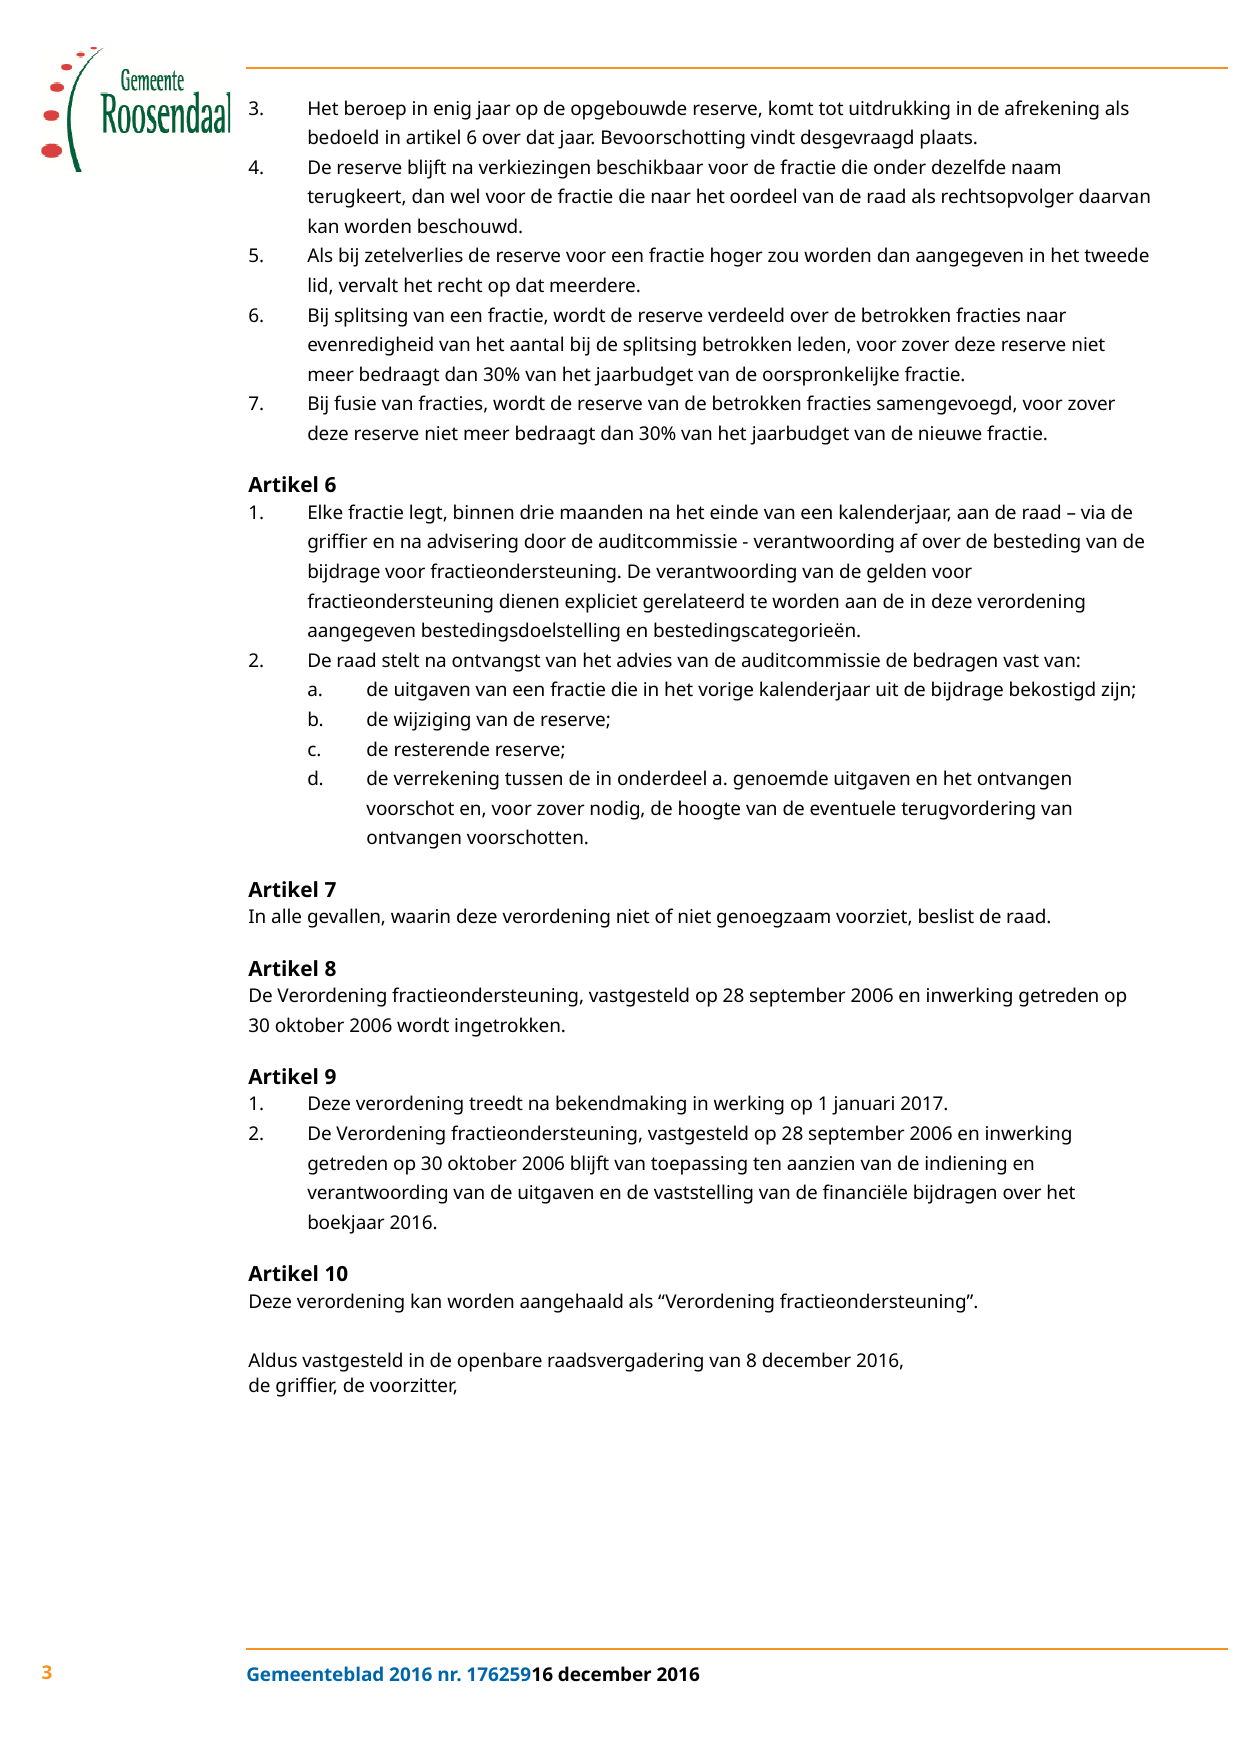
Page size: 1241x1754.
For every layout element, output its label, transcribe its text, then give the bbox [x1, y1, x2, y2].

list Deze verordening treedt na bekendmaking in werking op 1 januari 2017. [248, 1091, 1152, 1116]
list Het beroep in enig jaar op de opgebouwde reserve, komt tot uitdrukking in de afrekening als bedoeld in artikel 6 over dat jaar. Bevoorschotting vindt desgevraagd plaats. [248, 95, 1152, 150]
list Bij splitsing van een fractie, wordt de reserve verdeeld over de betrokken fracties naar evenredigheid van het aantal bij de splitsing betrokken leden, voor zover deze reserve niet meer bedraagt dan 30% van het jaarbudget van de oorspronkelijke fractie. [248, 302, 1152, 387]
list de uitgaven van een fractie die in het vorige kalenderjaar uit de bijdrage bekostigd zijn; [307, 677, 1152, 702]
list de wijziging van de reserve; [307, 706, 1152, 732]
picture [41, 47, 231, 172]
text Artikel 6 [248, 471, 1152, 499]
text Artikel 10 [248, 1259, 1152, 1288]
list De Verordening fractieondersteuning, vastgesteld op 28 september 2006 en inwerking getreden op 30 oktober 2006 blijft van toepassing ten aanzien van de indiening en verantwoording van de uitgaven en de vaststelling van de financiële bijdragen over het boekjaar 2016. [248, 1120, 1152, 1235]
list De raad stelt na ontvangst van het advies van de auditcommissie de bedragen vast van: [248, 647, 1152, 673]
text In alle gevallen, waarin deze verordening niet of niet genoegzaam voorziet, beslist de raad. [248, 903, 1152, 929]
list De reserve blijft na verkiezingen beschikbaar voor de fractie die onder dezelfde naam terugkeert, dan wel voor de fractie die naar het oordeel van de raad als rechtsopvolger daarvan kan worden beschouwd. [248, 154, 1152, 239]
text De Verordening fractieondersteuning, vastgesteld op 28 september 2006 en inwerking getreden op 30 oktober 2006 wordt ingetrokken. [248, 982, 1152, 1037]
list Als bij zetelverlies de reserve voor een fractie hoger zou worden dan aangegeven in het tweede lid, vervalt het recht op dat meerdere. [248, 243, 1152, 298]
list de resterende reserve; [307, 736, 1152, 761]
text Deze verordening kan worden aangehaald als “Verordening fractieondersteuning”. [248, 1288, 1152, 1313]
list de verrekening tussen de in onderdeel a. genoemde uitgaven en het ontvangen voorschot en, voor zover nodig, de hoogte van de eventuele terugvordering van ontvangen voorschotten. [307, 765, 1152, 850]
text Aldus vastgesteld in de openbare raadsvergadering van 8 december 2016, [248, 1347, 1152, 1373]
list Elke fractie legt, binnen drie maanden na het einde van een kalenderjaar, aan de raad – via de griffier en na advisering door de auditcommissie - verantwoording af over de besteding van de bijdrage voor fractieondersteuning. De verantwoording van de gelden voor fractieondersteuning dienen expliciet gerelateerd te worden aan de in deze verordening aangegeven bestedingsdoelstelling en bestedingscategorieën. [248, 499, 1152, 643]
text Artikel 9 [248, 1062, 1152, 1091]
text Artikel 8 [248, 954, 1152, 982]
list Bij fusie van fracties, wordt de reserve van de betrokken fracties samengevoegd, voor zover deze reserve niet meer bedraagt dan 30% van het jaarbudget van de nieuwe fractie. [248, 391, 1152, 446]
text de griffier, de voorzitter, [248, 1373, 1152, 1398]
text Artikel 7 [248, 875, 1152, 903]
